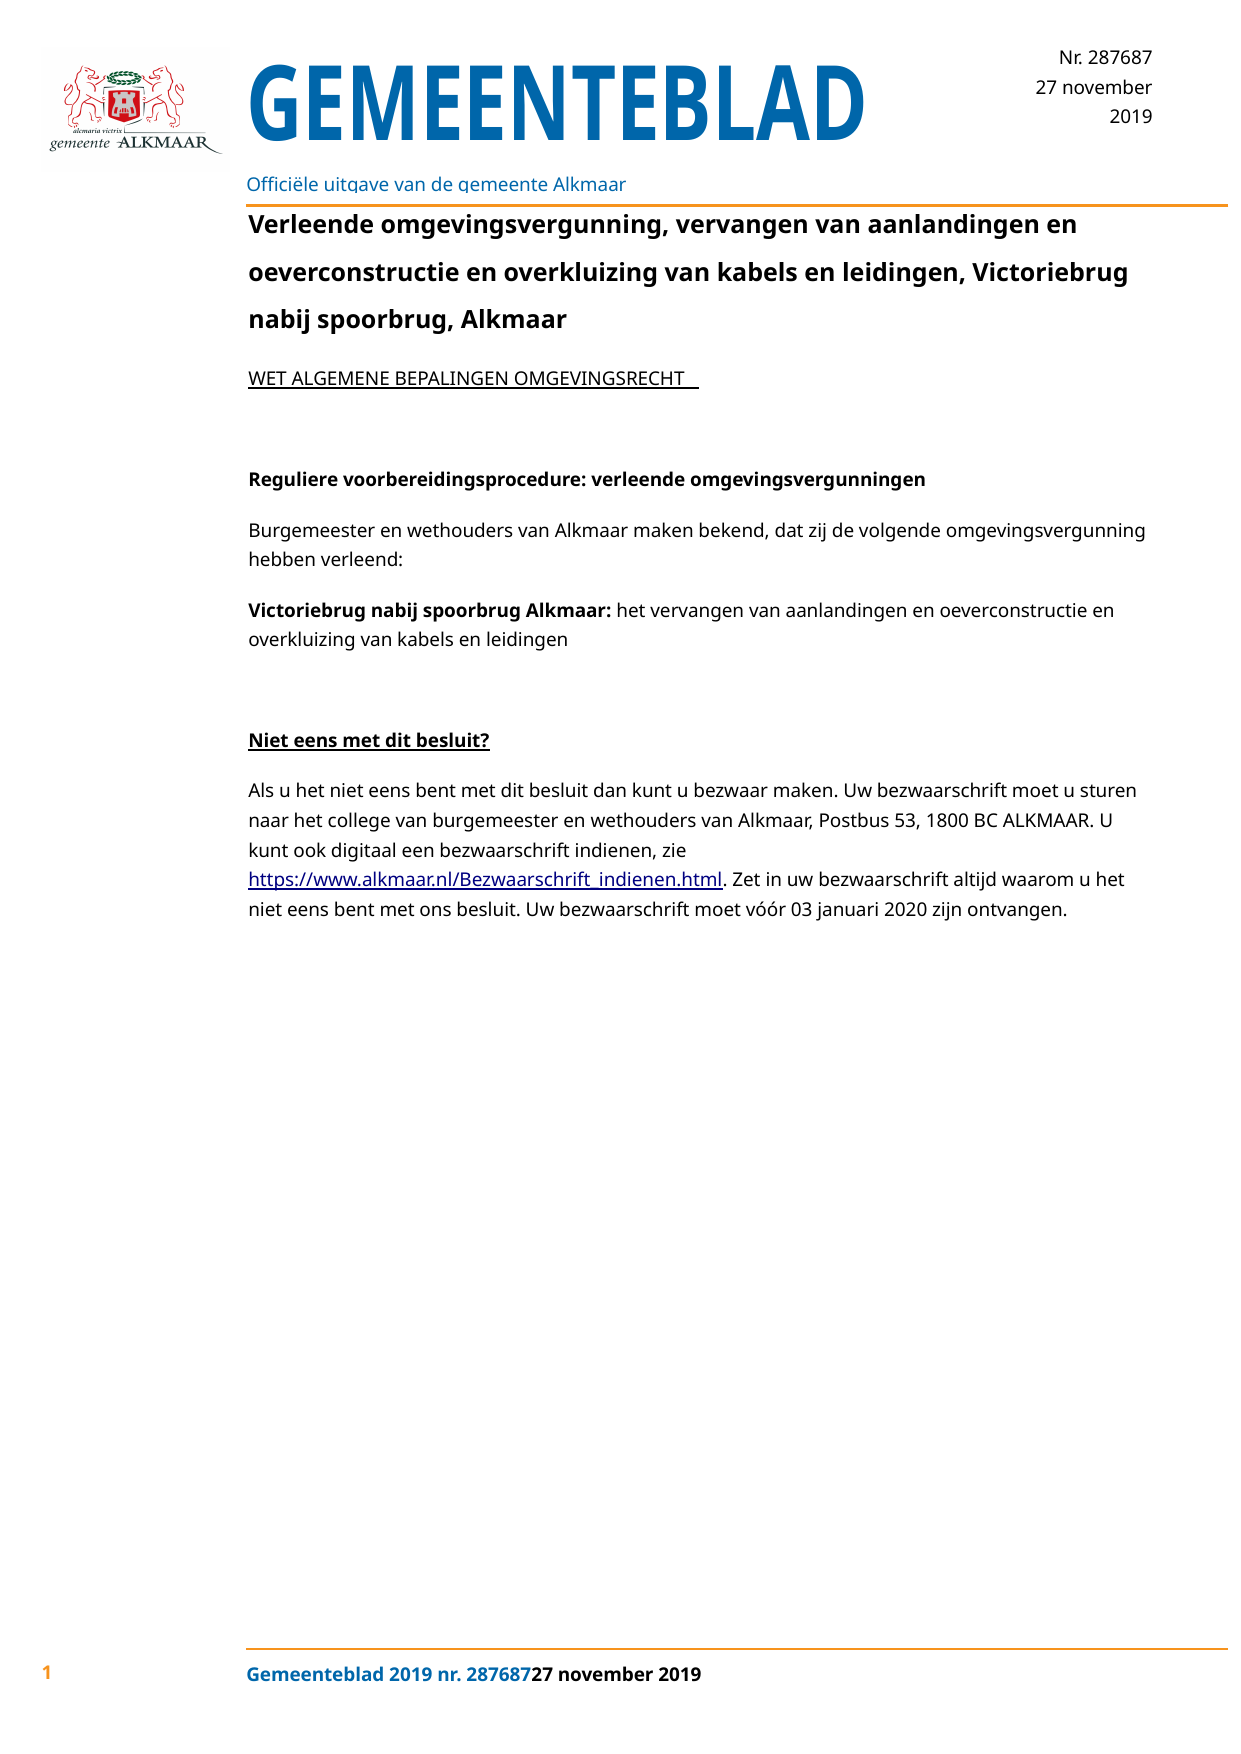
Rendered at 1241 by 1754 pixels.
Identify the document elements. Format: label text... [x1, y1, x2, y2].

text Verleende omgevingsvergunning, vervangen van aanlandingen en oeverconstructie en overkluizing van kabels en leidingen, Victoriebrug nabij spoorbrug, Alkmaar [248, 207, 1152, 336]
text Reguliere voorbereidingsprocedure: verleende omgevingsvergunningen [248, 466, 1152, 492]
text WET ALGEMENE BEPALINGEN OMGEVINGSRECHT [248, 366, 1152, 391]
text Niet eens met dit besluit? [248, 727, 1152, 753]
text Victoriebrug nabij spoorbrug Alkmaar: het vervangen van aanlandingen en oeverconstructie en overkluizing van kabels en leidingen [248, 597, 1152, 652]
text Burgemeester en wethouders van Alkmaar maken bekend, dat zij de volgende omgevingsvergunning hebben verleend: [248, 517, 1152, 572]
picture [41, 47, 231, 172]
text Als u het niet eens bent met dit besluit dan kunt u bezwaar maken. Uw bezwaarschrift moet u sturen naar het college van burgemeester en wethouders van Alkmaar, Postbus 53, 1800 BC ALKMAAR. U kunt ook digitaal een bezwaarschrift indienen, zie https://www.alkmaar.nl/Bezwaarschrift_indienen.html. Zet in uw bezwaarschrift altijd waarom u het niet eens bent met ons besluit. Uw bezwaarschrift moet vóór 03 januari 2020 zijn ontvangen. [248, 778, 1152, 922]
